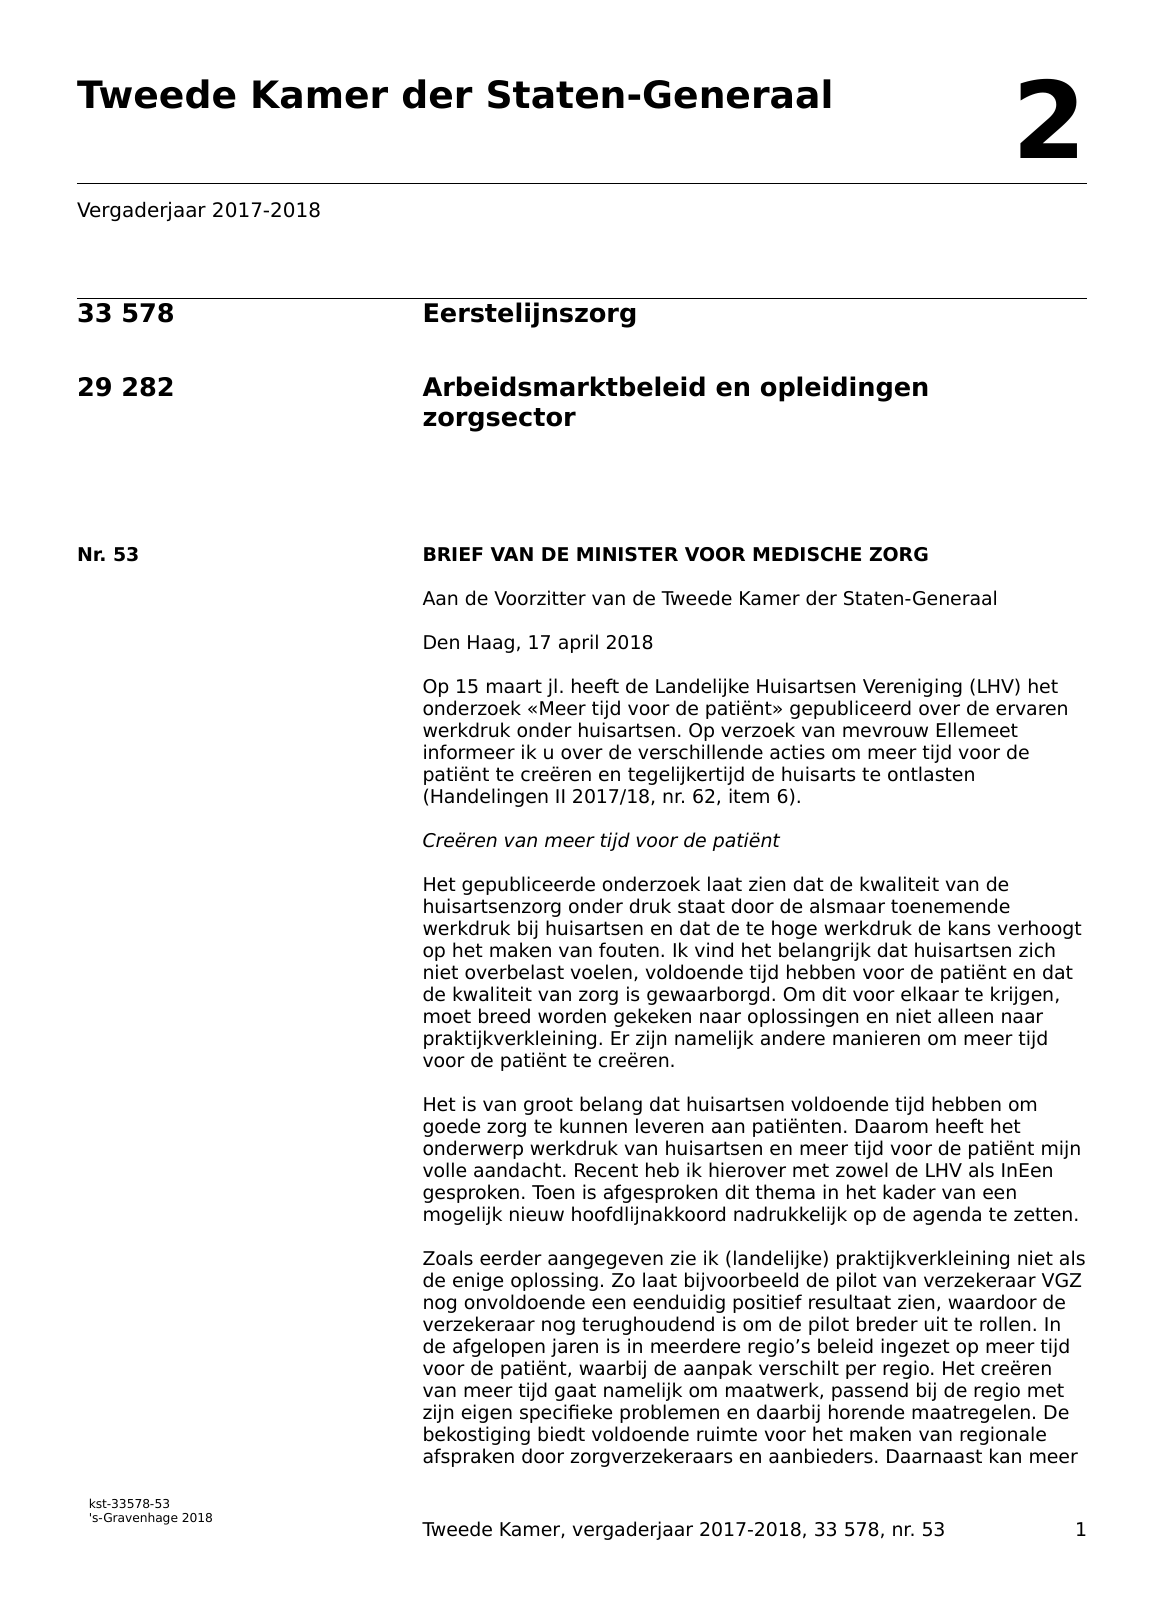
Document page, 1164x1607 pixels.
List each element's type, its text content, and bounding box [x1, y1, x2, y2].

table_cell Vergaderjaar 2017-2018 [77, 184, 1087, 298]
text 's-Gravenhage 2018 [88, 1511, 323, 1525]
text Zoals eerder aangegeven zie ik (landelijke) praktijkverkleining niet als de enige oplossing. Zo laat bijvoorbeeld de pilot van verzekeraar VGZ nog onvoldoende een eenduidig positief resultaat zien, waardoor de verzekeraar nog terughoudend is om de pilot breder uit te rollen. In de afgelopen jaren is in meerdere regio’s beleid ingezet op meer tijd voor de patiënt, waarbij de aanpak verschilt per regio. Het creëren van meer tijd gaat namelijk om maatwerk, passend bij de regio met zijn eigen specifieke problemen en daarbij horende maatregelen. De bekostiging biedt voldoende ruimte voor het maken van regionale afspraken door zorgverzekeraars en aanbieders. Daarnaast kan meer [422, 1248, 1087, 1468]
text Aan de Voorzitter van de Tweede Kamer der Staten-Generaal [422, 588, 1087, 609]
text Het gepubliceerde onderzoek laat zien dat de kwaliteit van de huisartsenzorg onder druk staat door de alsmaar toenemende werkdruk bij huisartsen en dat de te hoge werkdruk de kans verhoogt op het maken van fouten. Ik vind het belangrijk dat huisartsen zich niet overbelast voelen, voldoende tijd hebben voor de patiënt en dat de kwaliteit van zorg is gewaarborgd. Om dit voor elkaar te krijgen, moet breed worden gekeken naar oplossingen en niet alleen naar praktijkverkleining. Er zijn namelijk andere manieren om meer tijd voor de patiënt te creëren. [422, 874, 1087, 1072]
table_header Tweede Kamer der Staten-Generaal [77, 59, 886, 183]
subtitle Nr. 53 BRIEF VAN DE MINISTER VOOR MEDISCHE ZORG [77, 543, 1087, 565]
text Den Haag, 17 april 2018 [422, 632, 1087, 654]
subtitle 29 282 Arbeidsmarktbeleid en opleidingen zorgsector [77, 373, 1087, 432]
text Het is van groot belang dat huisartsen voldoende tijd hebben om goede zorg te kunnen leveren aan patiënten. Daarom heeft het onderwerp werkdruk van huisartsen en meer tijd voor de patiënt mijn volle aandacht. Recent heb ik hierover met zowel de LHV als InEen gesproken. Toen is afgesproken dit thema in het kader van een mogelijk nieuw hoofdlijnakkoord nadrukkelijk op de agenda te zetten. [422, 1094, 1087, 1226]
subtitle Creëren van meer tijd voor de patiënt [422, 830, 1087, 852]
table_header 2 [886, 59, 1087, 183]
text kst-33578-53 [88, 1497, 323, 1511]
text Op 15 maart jl. heeft de Landelijke Huisartsen Vereniging (LHV) het onderzoek «Meer tijd voor de patiënt» gepubliceerd over de ervaren werkdruk onder huisartsen. Op verzoek van mevrouw Ellemeet informeer ik u over de verschillende acties om meer tijd voor de patiënt te creëren en tegelijkertijd de huisarts te ontlasten (Handelingen II 2017/18, nr. 62, item 6). [422, 676, 1087, 808]
subtitle 33 578 Eerstelijnszorg [77, 299, 1087, 329]
